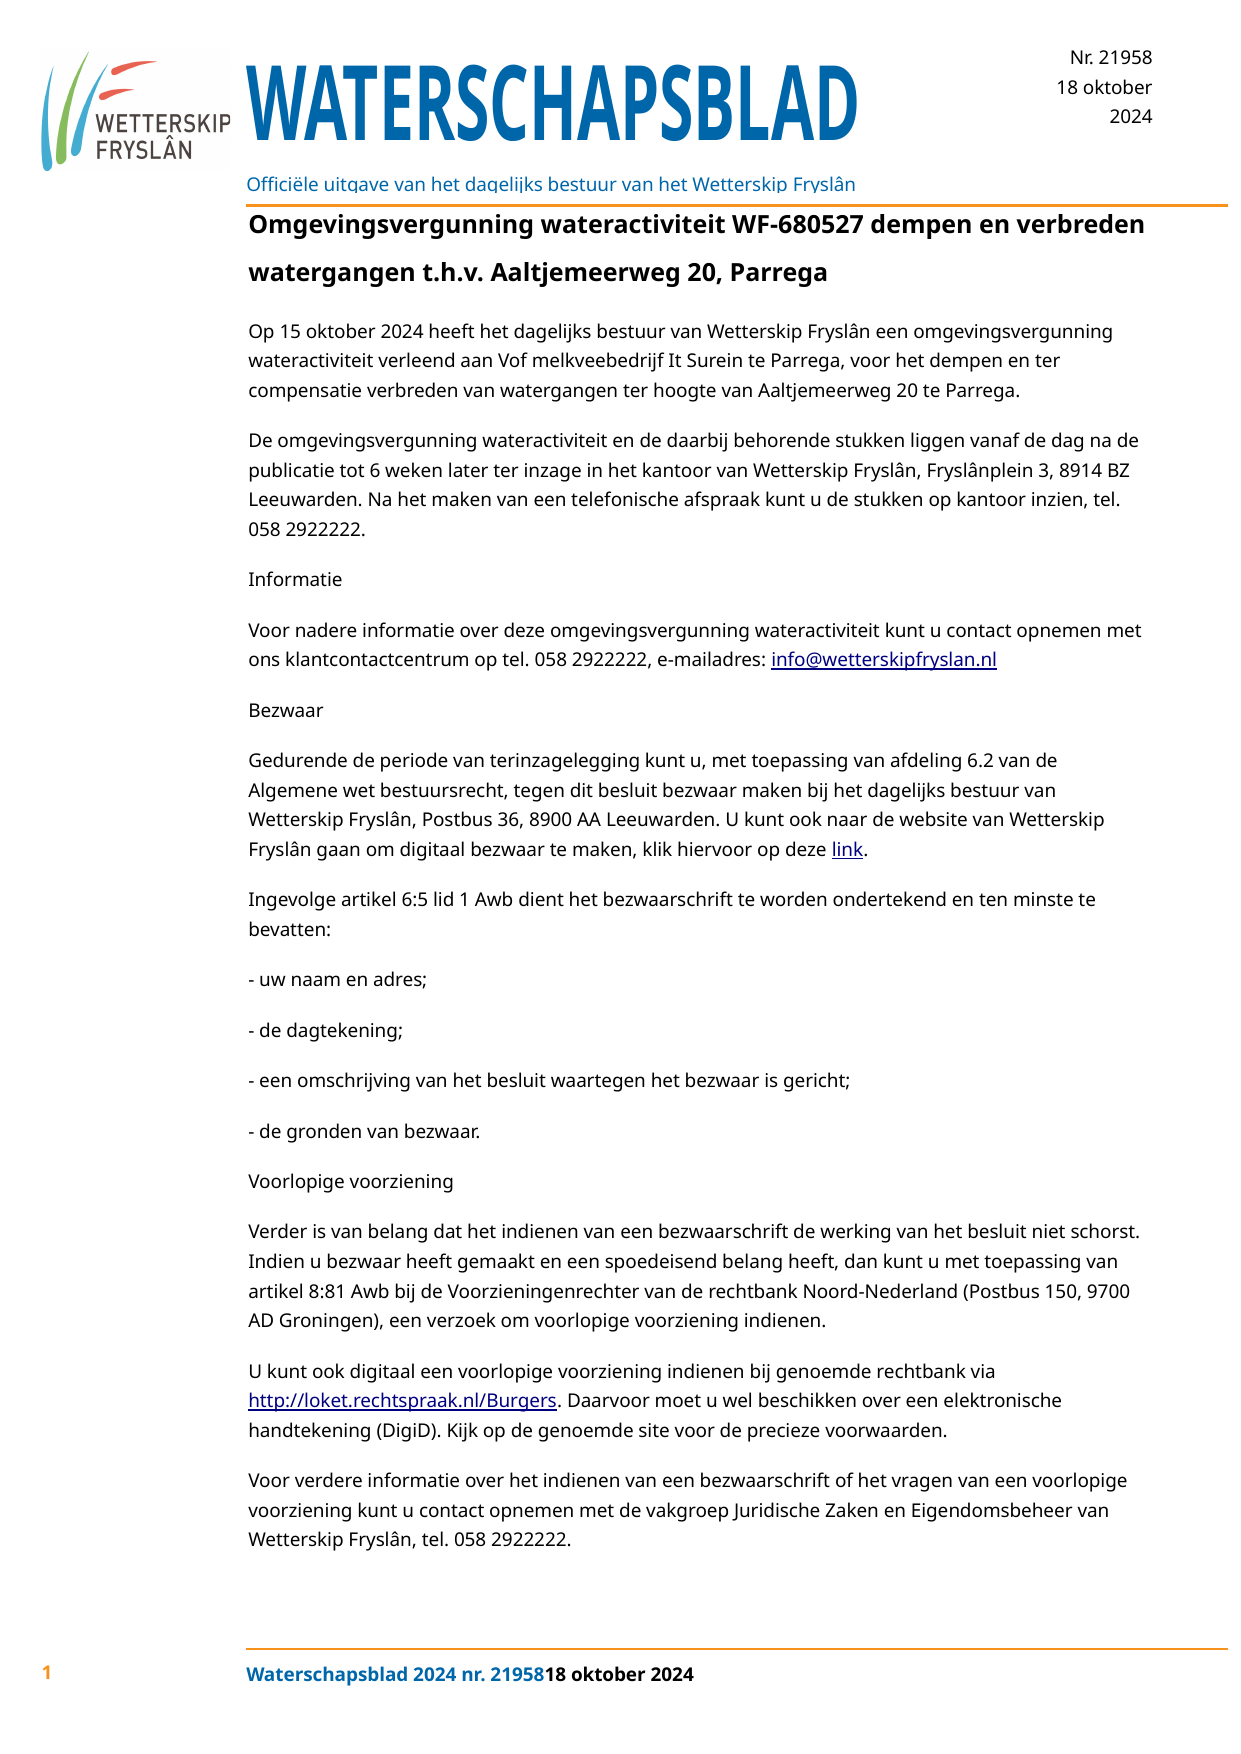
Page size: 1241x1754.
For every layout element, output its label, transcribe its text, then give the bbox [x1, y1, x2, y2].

text Voor verdere informatie over het indienen van een bezwaarschrift of het vragen van een voorlopige voorziening kunt u contact opnemen met de vakgroep Juridische Zaken en Eigendomsbeheer van Wetterskip Fryslân, tel. 058 2922222. [248, 1467, 1152, 1552]
text Voorlopige voorziening [248, 1168, 1152, 1194]
text Voor nadere informatie over deze omgevingsvergunning wateractiviteit kunt u contact opnemen met ons klantcontactcentrum op tel. 058 2922222, e-mailadres: info@wetterskipfryslan.nl [248, 617, 1152, 672]
text Bezwaar [248, 697, 1152, 723]
text Omgevingsvergunning wateractiviteit WF-680527 dempen en verbreden watergangen t.h.v. Aaltjemeerweg 20, Parrega [248, 207, 1152, 288]
text - de gronden van bezwaar. [248, 1118, 1152, 1144]
text Verder is van belang dat het indienen van een bezwaarschrift de werking van het besluit niet schorst. Indien u bezwaar heeft gemaakt en een spoedeisend belang heeft, dan kunt u met toepassing van artikel 8:81 Awb bij de Voorzieningenrechter van de rechtbank Noord-Nederland (Postbus 150, 9700 AD Groningen), een verzoek om voorlopige voorziening indienen. [248, 1219, 1152, 1333]
text - uw naam en adres; [248, 967, 1152, 992]
text - de dagtekening; [248, 1017, 1152, 1043]
text - een omschrijving van het besluit waartegen het bezwaar is gericht; [248, 1067, 1152, 1093]
picture [41, 47, 231, 172]
text De omgevingsvergunning wateractiviteit en de daarbij behorende stukken liggen vanaf de dag na de publicatie tot 6 weken later ter inzage in het kantoor van Wetterskip Fryslân, Fryslânplein 3, 8914 BZ Leeuwarden. Na het maken van een telefonische afspraak kunt u de stukken op kantoor inzien, tel. 058 2922222. [248, 427, 1152, 542]
text Gedurende de periode van terinzagelegging kunt u, met toepassing van afdeling 6.2 van de Algemene wet bestuursrecht, tegen dit besluit bezwaar maken bij het dagelijks bestuur van Wetterskip Fryslân, Postbus 36, 8900 AA Leeuwarden. U kunt ook naar de website van Wetterskip Fryslân gaan om digitaal bezwaar te maken, klik hiervoor op deze link. [248, 747, 1152, 862]
text Informatie [248, 567, 1152, 592]
text Op 15 oktober 2024 heeft het dagelijks bestuur van Wetterskip Fryslân een omgevingsvergunning wateractiviteit verleend aan Vof melkveebedrijf It Surein te Parrega, voor het dempen en ter compensatie verbreden van watergangen ter hoogte van Aaltjemeerweg 20 te Parrega. [248, 318, 1152, 403]
text U kunt ook digitaal een voorlopige voorziening indienen bij genoemde rechtbank via http://loket.rechtspraak.nl/Burgers. Daarvoor moet u wel beschikken over een elektronische handtekening (DigiD). Kijk op de genoemde site voor de precieze voorwaarden. [248, 1358, 1152, 1443]
text Ingevolge artikel 6:5 lid 1 Awb dient het bezwaarschrift te worden ondertekend en ten minste te bevatten: [248, 887, 1152, 942]
